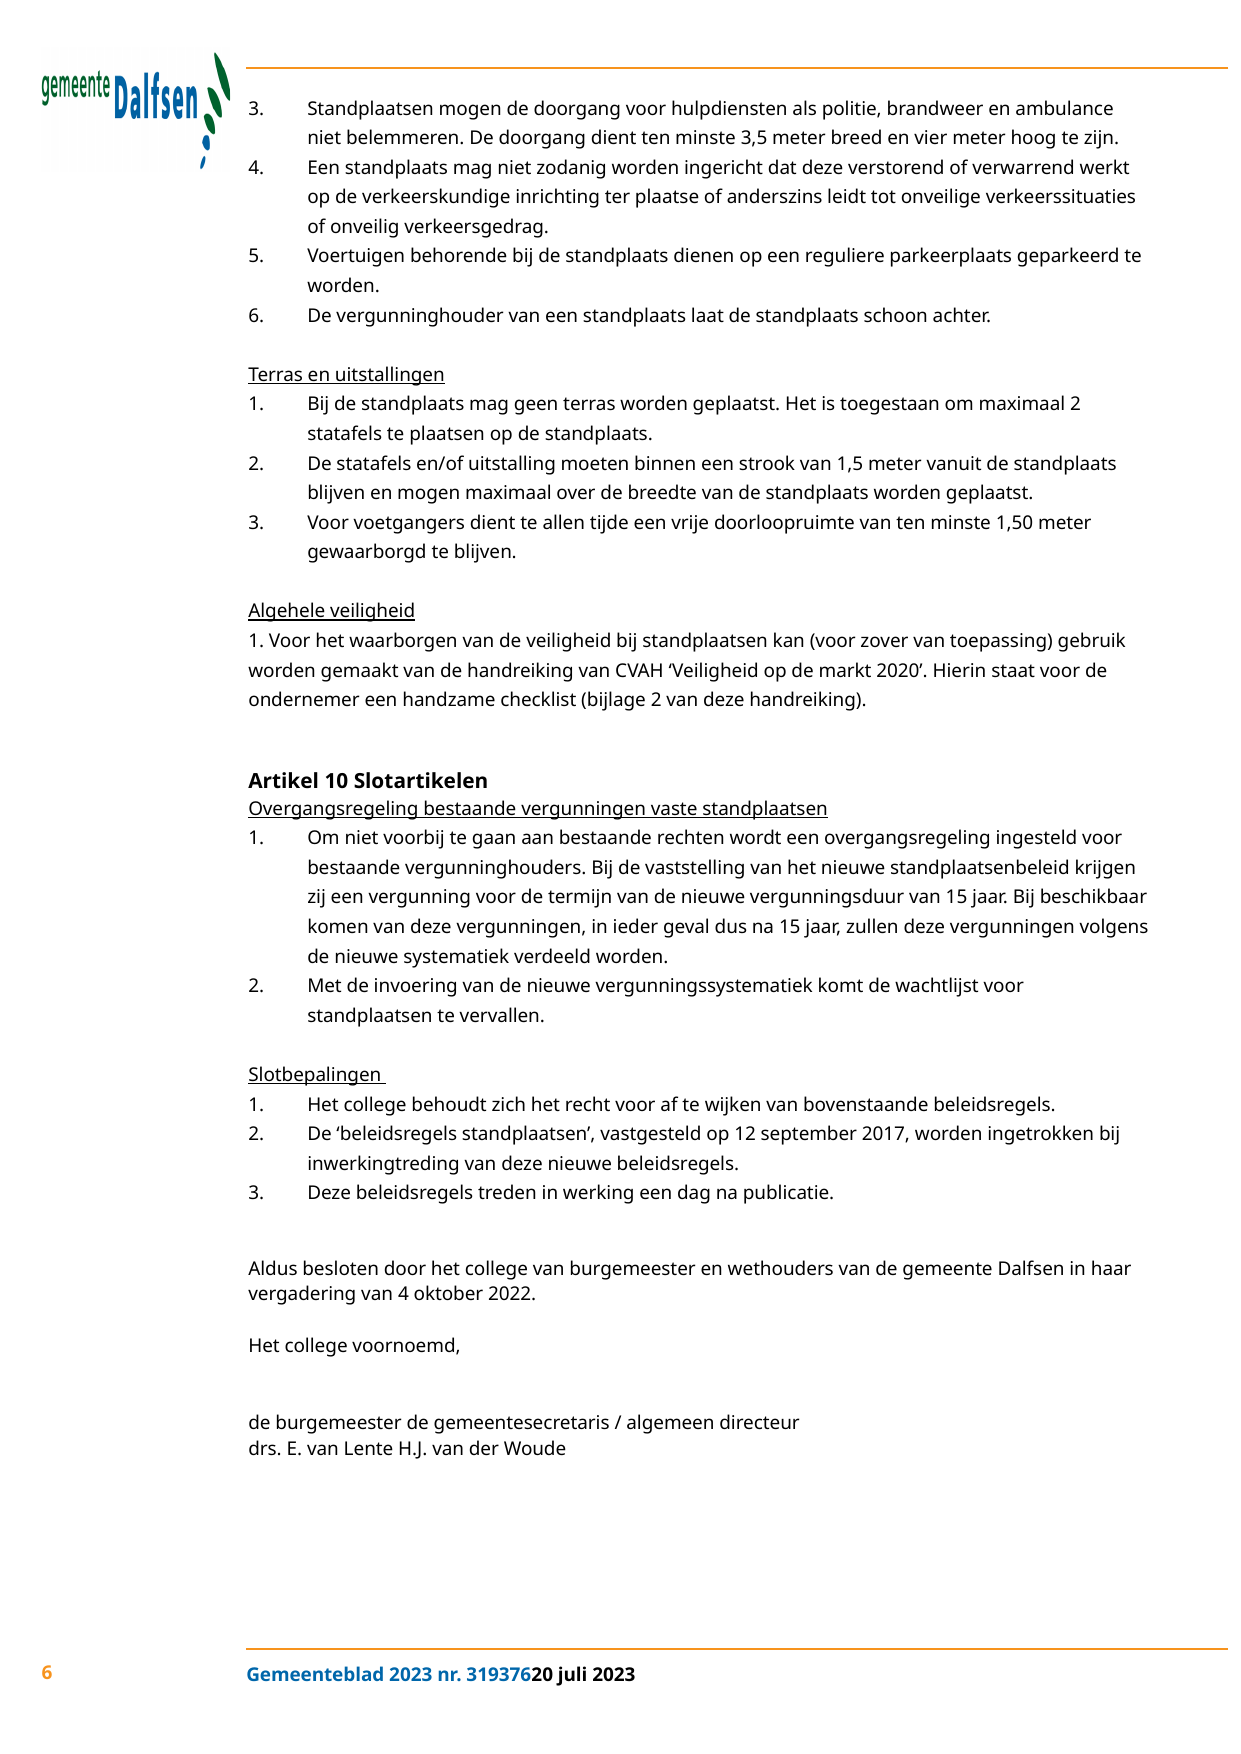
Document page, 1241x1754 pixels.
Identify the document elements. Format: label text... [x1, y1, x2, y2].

text drs. E. van Lente H.J. van der Woude [248, 1435, 1152, 1461]
list De ‘beleidsregels standplaatsen’, vastgesteld op 12 september 2017, worden ingetrokken bij inwerkingtreding van deze nieuwe beleidsregels. [248, 1120, 1152, 1176]
text Artikel 10 Slotartikelen [248, 766, 1152, 795]
text de burgemeester de gemeentesecretaris / algemeen directeur [248, 1409, 1152, 1435]
picture [41, 47, 231, 172]
list Standplaatsen mogen de doorgang voor hulpdiensten als politie, brandweer en ambulance niet belemmeren. De doorgang dient ten minste 3,5 meter breed en vier meter hoog te zijn. [248, 95, 1152, 150]
list Deze beleidsregels treden in werking een dag na publicatie. [248, 1179, 1152, 1205]
text 1. Voor het waarborgen van de veiligheid bij standplaatsen kan (voor zover van toepassing) gebruik worden gemaakt van de handreiking van CVAH ‘Veiligheid op de markt 2020’. Hierin staat voor de ondernemer een handzame checklist (bijlage 2 van deze handreiking). [248, 627, 1152, 712]
list Bij de standplaats mag geen terras worden geplaatst. Het is toegestaan om maximaal 2 statafels te plaatsen op de standplaats. [248, 391, 1152, 446]
text Algehele veiligheid [248, 598, 1152, 623]
list Voor voetgangers dient te allen tijde een vrije doorloopruimte van ten minste 1,50 meter gewaarborgd te blijven. [248, 509, 1152, 564]
text Aldus besloten door het college van burgemeester en wethouders van de gemeente Dalfsen in haar vergadering van 4 oktober 2022. [248, 1255, 1152, 1306]
text Slotbepalingen [248, 1061, 1152, 1087]
list Voertuigen behorende bij de standplaats dienen op een reguliere parkeerplaats geparkeerd te worden. [248, 243, 1152, 298]
list Om niet voorbij te gaan aan bestaande rechten wordt een overgangsregeling ingesteld voor bestaande vergunninghouders. Bij de vaststelling van het nieuwe standplaatsenbeleid krijgen zij een vergunning voor de termijn van de nieuwe vergunningsduur van 15 jaar. Bij beschikbaar komen van deze vergunningen, in ieder geval dus na 15 jaar, zullen deze vergunningen volgens de nieuwe systematiek verdeeld worden. [248, 824, 1152, 968]
list Het college behoudt zich het recht voor af te wijken van bovenstaande beleidsregels. [248, 1091, 1152, 1116]
list De vergunninghouder van een standplaats laat de standplaats schoon achter. [248, 302, 1152, 328]
list De statafels en/of uitstalling moeten binnen een strook van 1,5 meter vanuit de standplaats blijven en mogen maximaal over de breedte van de standplaats worden geplaatst. [248, 450, 1152, 505]
text Het college voornoemd, [248, 1332, 1152, 1358]
list Een standplaats mag niet zodanig worden ingericht dat deze verstorend of verwarrend werkt op de verkeerskundige inrichting ter plaatse of anderszins leidt tot onveilige verkeerssituaties of onveilig verkeersgedrag. [248, 154, 1152, 239]
text Terras en uitstallingen [248, 361, 1152, 387]
text Overgangsregeling bestaande vergunningen vaste standplaatsen [248, 795, 1152, 821]
list Met de invoering van de nieuwe vergunningssystematiek komt de wachtlijst voor standplaatsen te vervallen. [248, 972, 1152, 1028]
